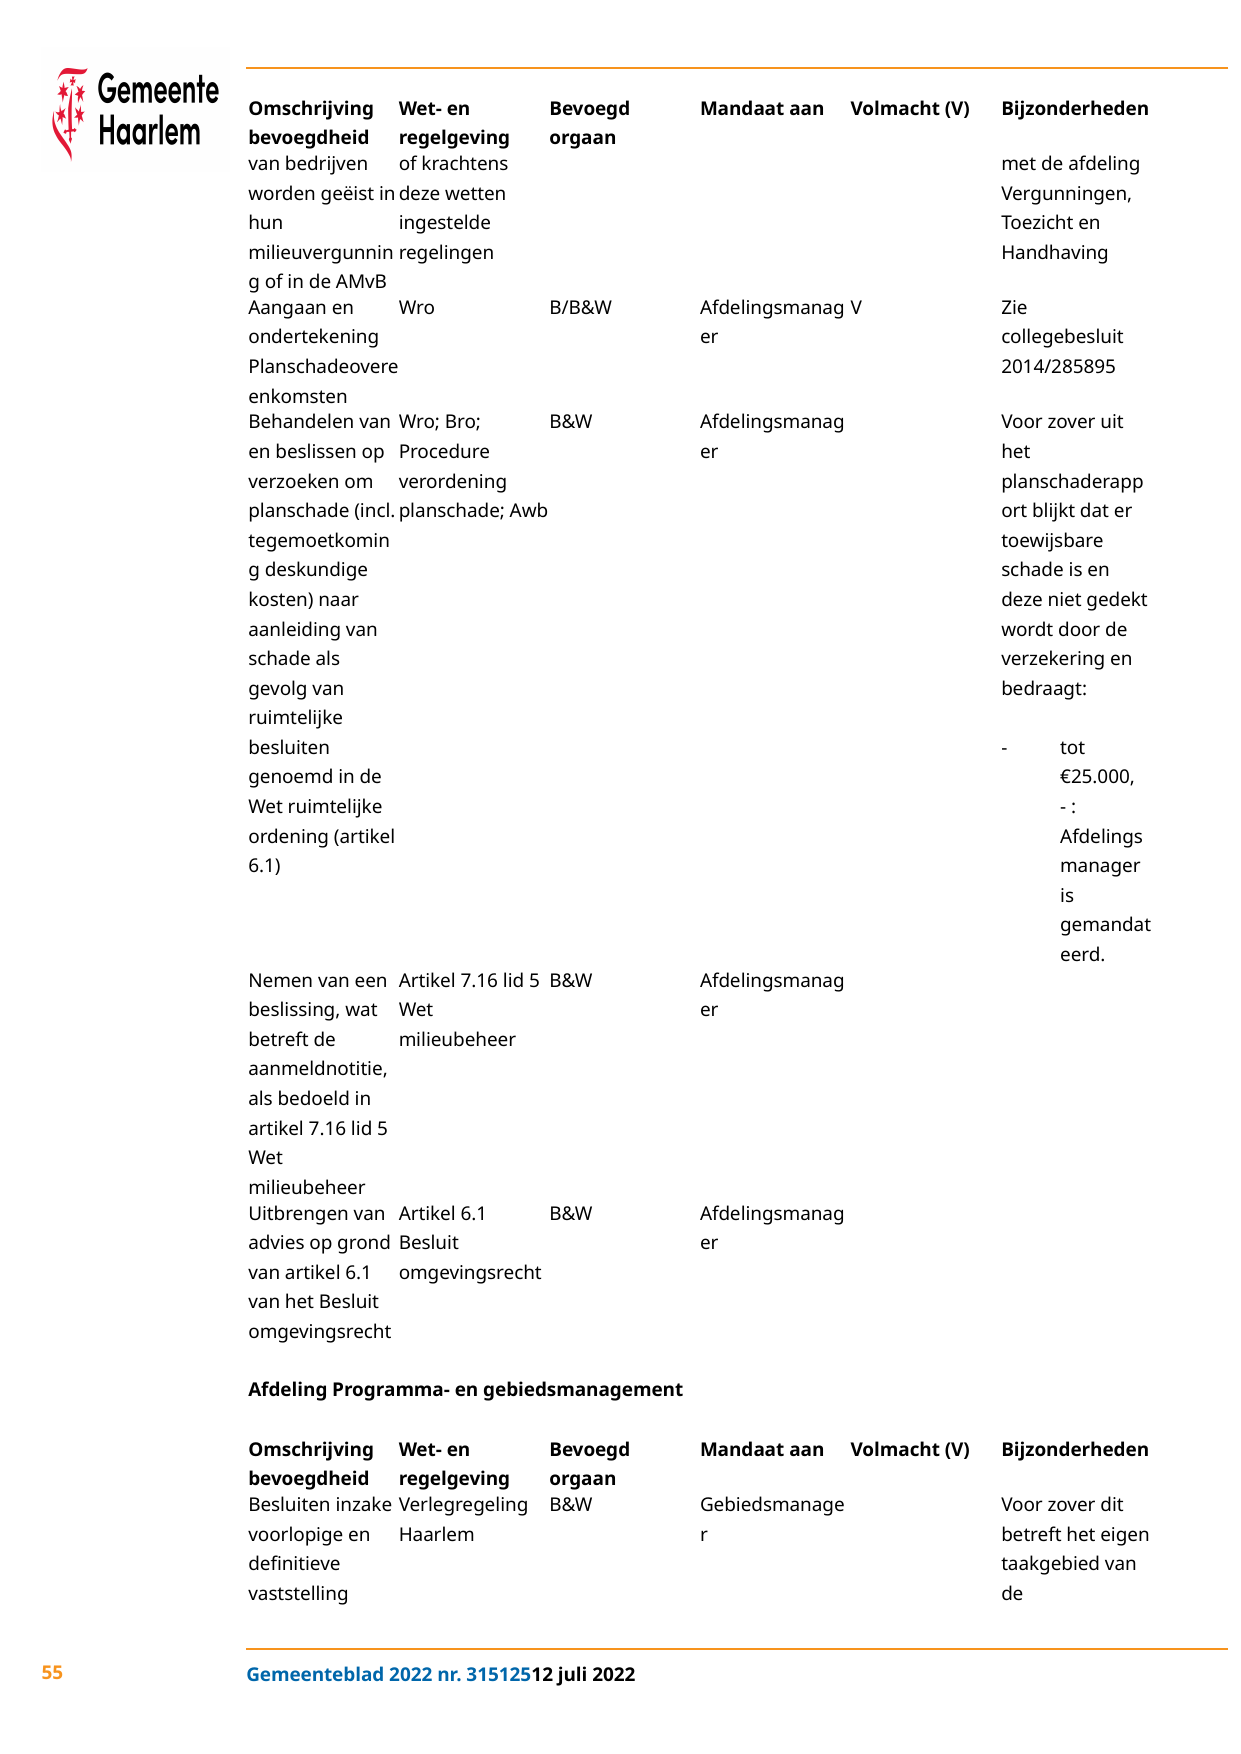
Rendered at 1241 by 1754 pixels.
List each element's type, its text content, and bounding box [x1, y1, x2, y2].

table_cell Artikel 6.1 Besluit omgevingsrecht [399, 1200, 549, 1344]
table_cell Wro [399, 294, 549, 409]
table_cell Zie collegebesluit 2014/285895 [1001, 294, 1152, 409]
table_header Wet- en regelgeving [399, 95, 549, 150]
table_cell Verlegregeling Haarlem [399, 1491, 549, 1606]
table_cell [1001, 1200, 1152, 1344]
table_cell [549, 150, 700, 294]
text Afdeling Programma- en gebiedsmanagement [248, 1377, 1152, 1402]
table_cell [850, 1491, 1001, 1606]
table_header Omschrijving bevoegdheid [248, 95, 398, 150]
table_cell [850, 150, 1001, 294]
table_header Volmacht (V) [850, 1436, 1001, 1491]
table_cell Afdelingsmanager [700, 1200, 850, 1344]
table_cell Afdelingsmanager [700, 294, 850, 409]
table_cell B&W [549, 409, 700, 967]
table_header Wet- en regelgeving [399, 1436, 549, 1491]
table_cell Afdelingsmanager [700, 967, 850, 1200]
table_header Volmacht (V) [850, 95, 1001, 150]
table_cell Behandelen van en beslissen op verzoeken om planschade (incl. tegemoetkoming deskundige kosten) naar aanleiding van schade als gevolg van ruimtelijke besluiten genoemd in de Wet ruimtelijke ordening (artikel 6.1) [248, 409, 398, 967]
table_cell B&W [549, 1200, 700, 1344]
table_cell Artikel 7.16 lid 5 Wet milieubeheer [399, 967, 549, 1200]
table_cell Voor zover uit het planschaderapport blijkt dat er toewijsbare schade is en deze niet gedekt wordt door de verzekering en bedraagt: tot €25.000, - : Afdelingsmanager is gemandateerd. [1001, 409, 1152, 967]
table_header Bevoegd orgaan [549, 95, 700, 150]
table_cell Besluiten inzake voorlopige en definitieve vaststelling [248, 1491, 398, 1606]
table_cell Aangaan en ondertekening Planschadeovereenkomsten [248, 294, 398, 409]
table_cell [1001, 967, 1152, 1200]
table_cell [850, 409, 1001, 967]
table_cell B&W [549, 967, 700, 1200]
table_cell Uitbrengen van advies op grond van artikel 6.1 van het Besluit omgevingsrecht [248, 1200, 398, 1344]
table_cell [850, 1200, 1001, 1344]
table_header Omschrijving bevoegdheid [248, 1436, 398, 1491]
table_cell Wro; Bro; Procedure verordening planschade; Awb [399, 409, 549, 967]
table_cell Afdelingsmanager [700, 409, 850, 967]
table_cell B/B&W [549, 294, 700, 409]
table_cell B&W [549, 1491, 700, 1606]
table_cell met de afdeling Vergunningen, Toezicht en Handhaving [1001, 150, 1152, 294]
table_cell V [850, 294, 1001, 409]
table_cell Nemen van een beslissing, wat betreft de aanmeldnotitie, als bedoeld in artikel 7.16 lid 5 Wet milieubeheer [248, 967, 398, 1200]
table_header Mandaat aan [700, 95, 850, 150]
table_cell [700, 150, 850, 294]
table_cell Voor zover dit betreft het eigen taakgebied van de [1001, 1491, 1152, 1606]
table_cell [850, 967, 1001, 1200]
table_header Bevoegd orgaan [549, 1436, 700, 1491]
table_header Bijzonderheden [1001, 1436, 1152, 1491]
table_cell of krachtens deze wetten ingestelde regelingen [399, 150, 549, 294]
picture [41, 47, 231, 172]
table_cell Gebiedsmanager [700, 1491, 850, 1606]
table_header Mandaat aan [700, 1436, 850, 1491]
table_header Bijzonderheden [1001, 95, 1152, 150]
table_cell van bedrijven worden geëist in hun milieuvergunning of in de AMvB [248, 150, 398, 294]
